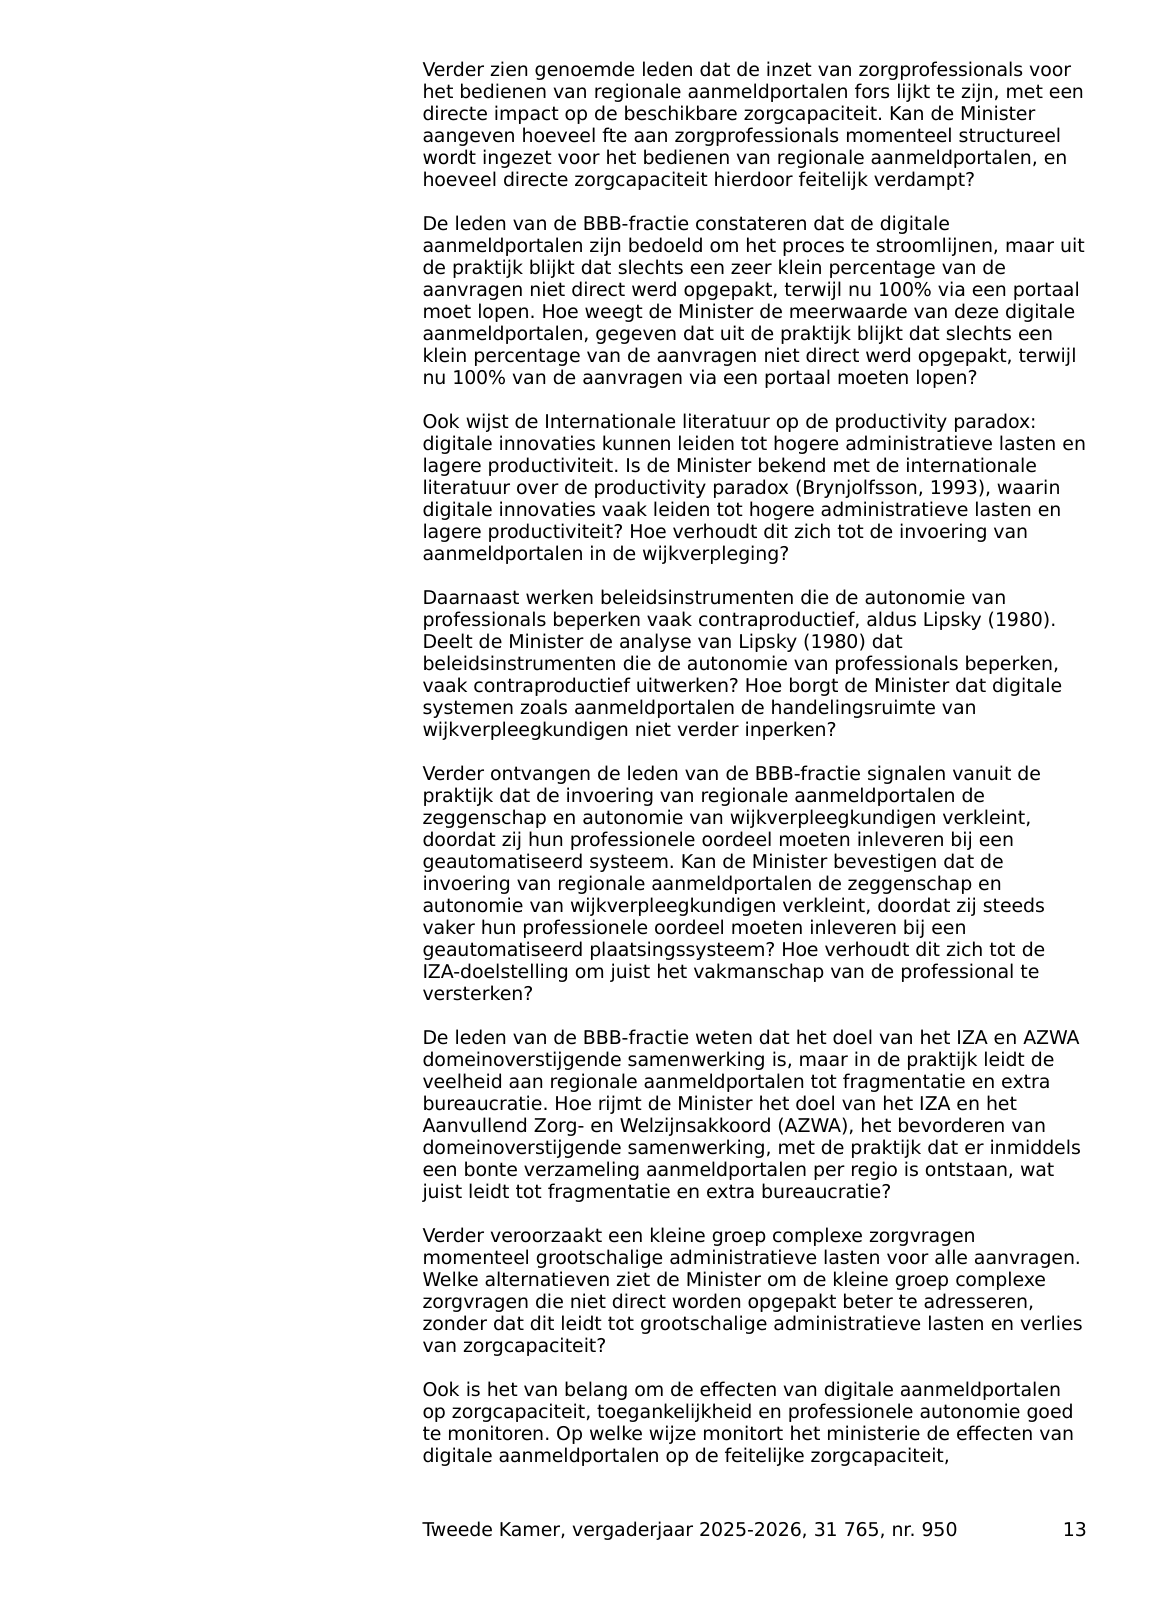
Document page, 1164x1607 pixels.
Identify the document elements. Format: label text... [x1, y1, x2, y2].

text Verder veroorzaakt een kleine groep complexe zorgvragen momenteel grootschalige administratieve lasten voor alle aanvragen. Welke alternatieven ziet de Minister om de kleine groep complexe zorgvragen die niet direct worden opgepakt beter te adresseren, zonder dat dit leidt tot grootschalige administratieve lasten en verlies van zorgcapaciteit? [422, 1225, 1087, 1357]
text Verder ontvangen de leden van de BBB-fractie signalen vanuit de praktijk dat de invoering van regionale aanmeldportalen de zeggenschap en autonomie van wijkverpleegkundigen verkleint, doordat zij hun professionele oordeel moeten inleveren bij een geautomatiseerd systeem. Kan de Minister bevestigen dat de invoering van regionale aanmeldportalen de zeggenschap en autonomie van wijkverpleegkundigen verkleint, doordat zij steeds vaker hun professionele oordeel moeten inleveren bij een geautomatiseerd plaatsingssysteem? Hoe verhoudt dit zich tot de IZA-doelstelling om juist het vakmanschap van de professional te versterken? [422, 763, 1087, 1005]
text Ook wijst de Internationale literatuur op de productivity paradox: digitale innovaties kunnen leiden tot hogere administratieve lasten en lagere productiviteit. Is de Minister bekend met de internationale literatuur over de productivity paradox (Brynjolfsson, 1993), waarin digitale innovaties vaak leiden tot hogere administratieve lasten en lagere productiviteit? Hoe verhoudt dit zich tot de invoering van aanmeldportalen in de wijkverpleging? [422, 411, 1087, 565]
text Ook is het van belang om de effecten van digitale aanmeldportalen op zorgcapaciteit, toegankelijkheid en professionele autonomie goed te monitoren. Op welke wijze monitort het ministerie de effecten van digitale aanmeldportalen op de feitelijke zorgcapaciteit, [422, 1379, 1087, 1467]
text De leden van de BBB-fractie constateren dat de digitale aanmeldportalen zijn bedoeld om het proces te stroomlijnen, maar uit de praktijk blijkt dat slechts een zeer klein percentage van de aanvragen niet direct werd opgepakt, terwijl nu 100% via een portaal moet lopen. Hoe weegt de Minister de meerwaarde van deze digitale aanmeldportalen, gegeven dat uit de praktijk blijkt dat slechts een klein percentage van de aanvragen niet direct werd opgepakt, terwijl nu 100% van de aanvragen via een portaal moeten lopen? [422, 213, 1087, 389]
text De leden van de BBB-fractie weten dat het doel van het IZA en AZWA domeinoverstijgende samenwerking is, maar in de praktijk leidt de veelheid aan regionale aanmeldportalen tot fragmentatie en extra bureaucratie. Hoe rijmt de Minister het doel van het IZA en het Aanvullend Zorg- en Welzijnsakkoord (AZWA), het bevorderen van domeinoverstijgende samenwerking, met de praktijk dat er inmiddels een bonte verzameling aanmeldportalen per regio is ontstaan, wat juist leidt tot fragmentatie en extra bureaucratie? [422, 1027, 1087, 1203]
text Daarnaast werken beleidsinstrumenten die de autonomie van professionals beperken vaak contraproductief, aldus Lipsky (1980). Deelt de Minister de analyse van Lipsky (1980) dat beleidsinstrumenten die de autonomie van professionals beperken, vaak contraproductief uitwerken? Hoe borgt de Minister dat digitale systemen zoals aanmeldportalen de handelingsruimte van wijkverpleegkundigen niet verder inperken? [422, 587, 1087, 741]
text Verder zien genoemde leden dat de inzet van zorgprofessionals voor het bedienen van regionale aanmeldportalen fors lijkt te zijn, met een directe impact op de beschikbare zorgcapaciteit. Kan de Minister aangeven hoeveel fte aan zorgprofessionals momenteel structureel wordt ingezet voor het bedienen van regionale aanmeldportalen, en hoeveel directe zorgcapaciteit hierdoor feitelijk verdampt? [422, 59, 1087, 191]
